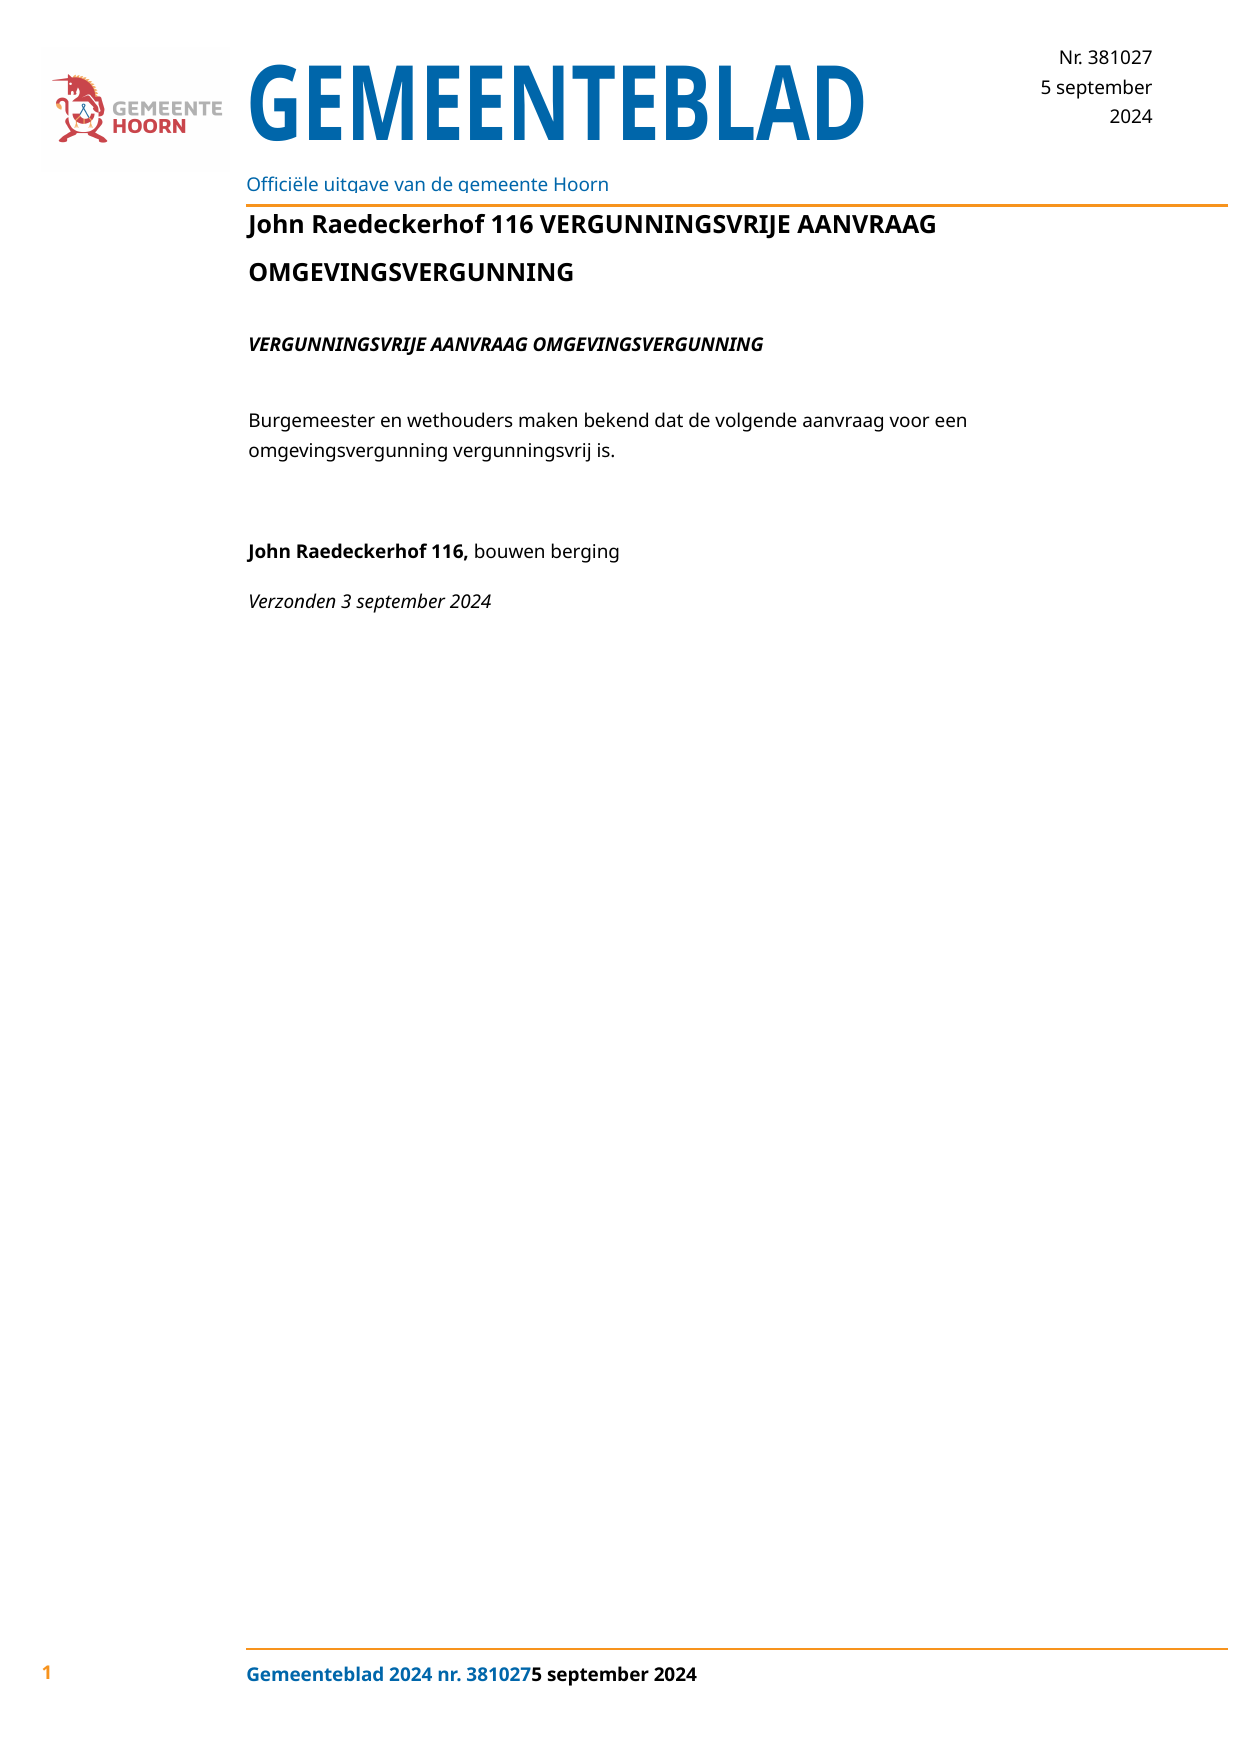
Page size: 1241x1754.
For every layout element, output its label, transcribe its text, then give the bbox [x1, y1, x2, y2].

text Verzonden 3 september 2024 [248, 588, 1152, 614]
text John Raedeckerhof 116 VERGUNNINGSVRIJE AANVRAAG OMGEVINGSVERGUNNING [248, 207, 1152, 288]
text VERGUNNINGSVRIJE AANVRAAG OMGEVINGSVERGUNNING [248, 331, 1152, 357]
text Burgemeester en wethouders maken bekend dat de volgende aanvraag voor een omgevingsvergunning vergunningsvrij is. [248, 408, 1152, 463]
picture [41, 47, 231, 172]
text John Raedeckerhof 116, bouwen berging [248, 538, 1152, 564]
